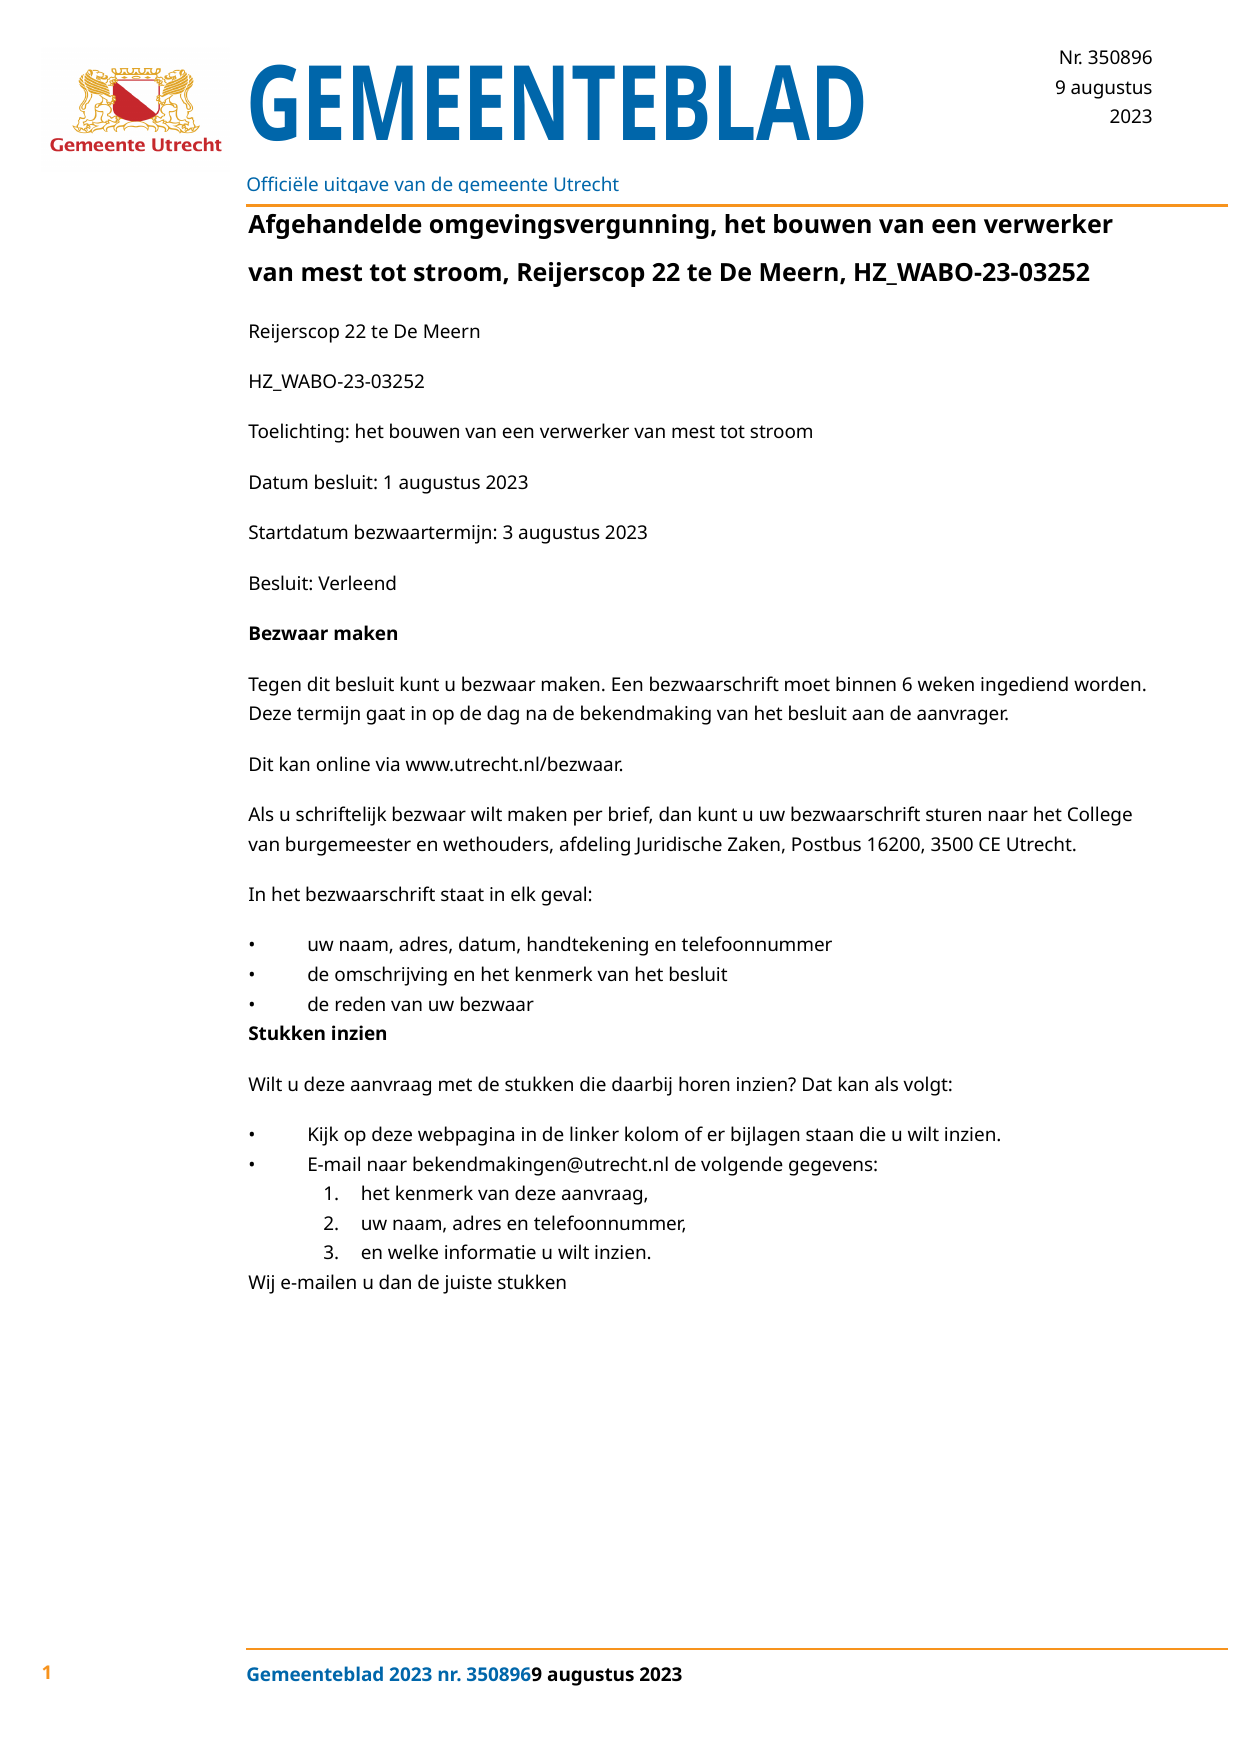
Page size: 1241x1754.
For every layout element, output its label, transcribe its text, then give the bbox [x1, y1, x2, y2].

text Datum besluit: 1 augustus 2023 [248, 469, 1152, 495]
list Kijk op deze webpagina in de linker kolom of er bijlagen staan die u wilt inzien. [248, 1121, 1152, 1147]
text In het bezwaarschrift staat in elk geval: [248, 881, 1152, 907]
text Bezwaar maken [248, 620, 1152, 646]
text Dit kan online via www.utrecht.nl/bezwaar. [248, 751, 1152, 777]
list uw naam, adres en telefoonnummer, [323, 1210, 1152, 1236]
text Stukken inzien [248, 1020, 1152, 1046]
picture [41, 47, 231, 172]
text Afgehandelde omgevingsvergunning, het bouwen van een verwerker van mest tot stroom, Reijerscop 22 te De Meern, HZ_WABO-23-03252 [248, 207, 1152, 288]
list E-mail naar bekendmakingen@utrecht.nl de volgende gegevens: [248, 1151, 1152, 1177]
text Wilt u deze aanvraag met de stukken die daarbij horen inzien? Dat kan als volgt: [248, 1071, 1152, 1097]
list uw naam, adres, datum, handtekening en telefoonnummer [248, 932, 1152, 957]
text Startdatum bezwaartermijn: 3 augustus 2023 [248, 519, 1152, 545]
text Als u schriftelijk bezwaar wilt maken per brief, dan kunt u uw bezwaarschrift sturen naar het College van burgemeester en wethouders, afdeling Juridische Zaken, Postbus 16200, 3500 CE Utrecht. [248, 801, 1152, 857]
list en welke informatie u wilt inzien. [323, 1239, 1152, 1265]
list de omschrijving en het kenmerk van het besluit [248, 961, 1152, 987]
list het kenmerk van deze aanvraag, [323, 1180, 1152, 1206]
text Tegen dit besluit kunt u bezwaar maken. Een bezwaarschrift moet binnen 6 weken ingediend worden. Deze termijn gaat in op de dag na de bekendmaking van het besluit aan de aanvrager. [248, 671, 1152, 726]
text Besluit: Verleend [248, 570, 1152, 596]
list de reden van uw bezwaar [248, 991, 1152, 1017]
text Toelichting: het bouwen van een verwerker van mest tot stroom [248, 419, 1152, 444]
text Wij e-mailen u dan de juiste stukken [248, 1269, 1152, 1295]
text HZ_WABO-23-03252 [248, 368, 1152, 394]
text Reijerscop 22 te De Meern [248, 318, 1152, 344]
